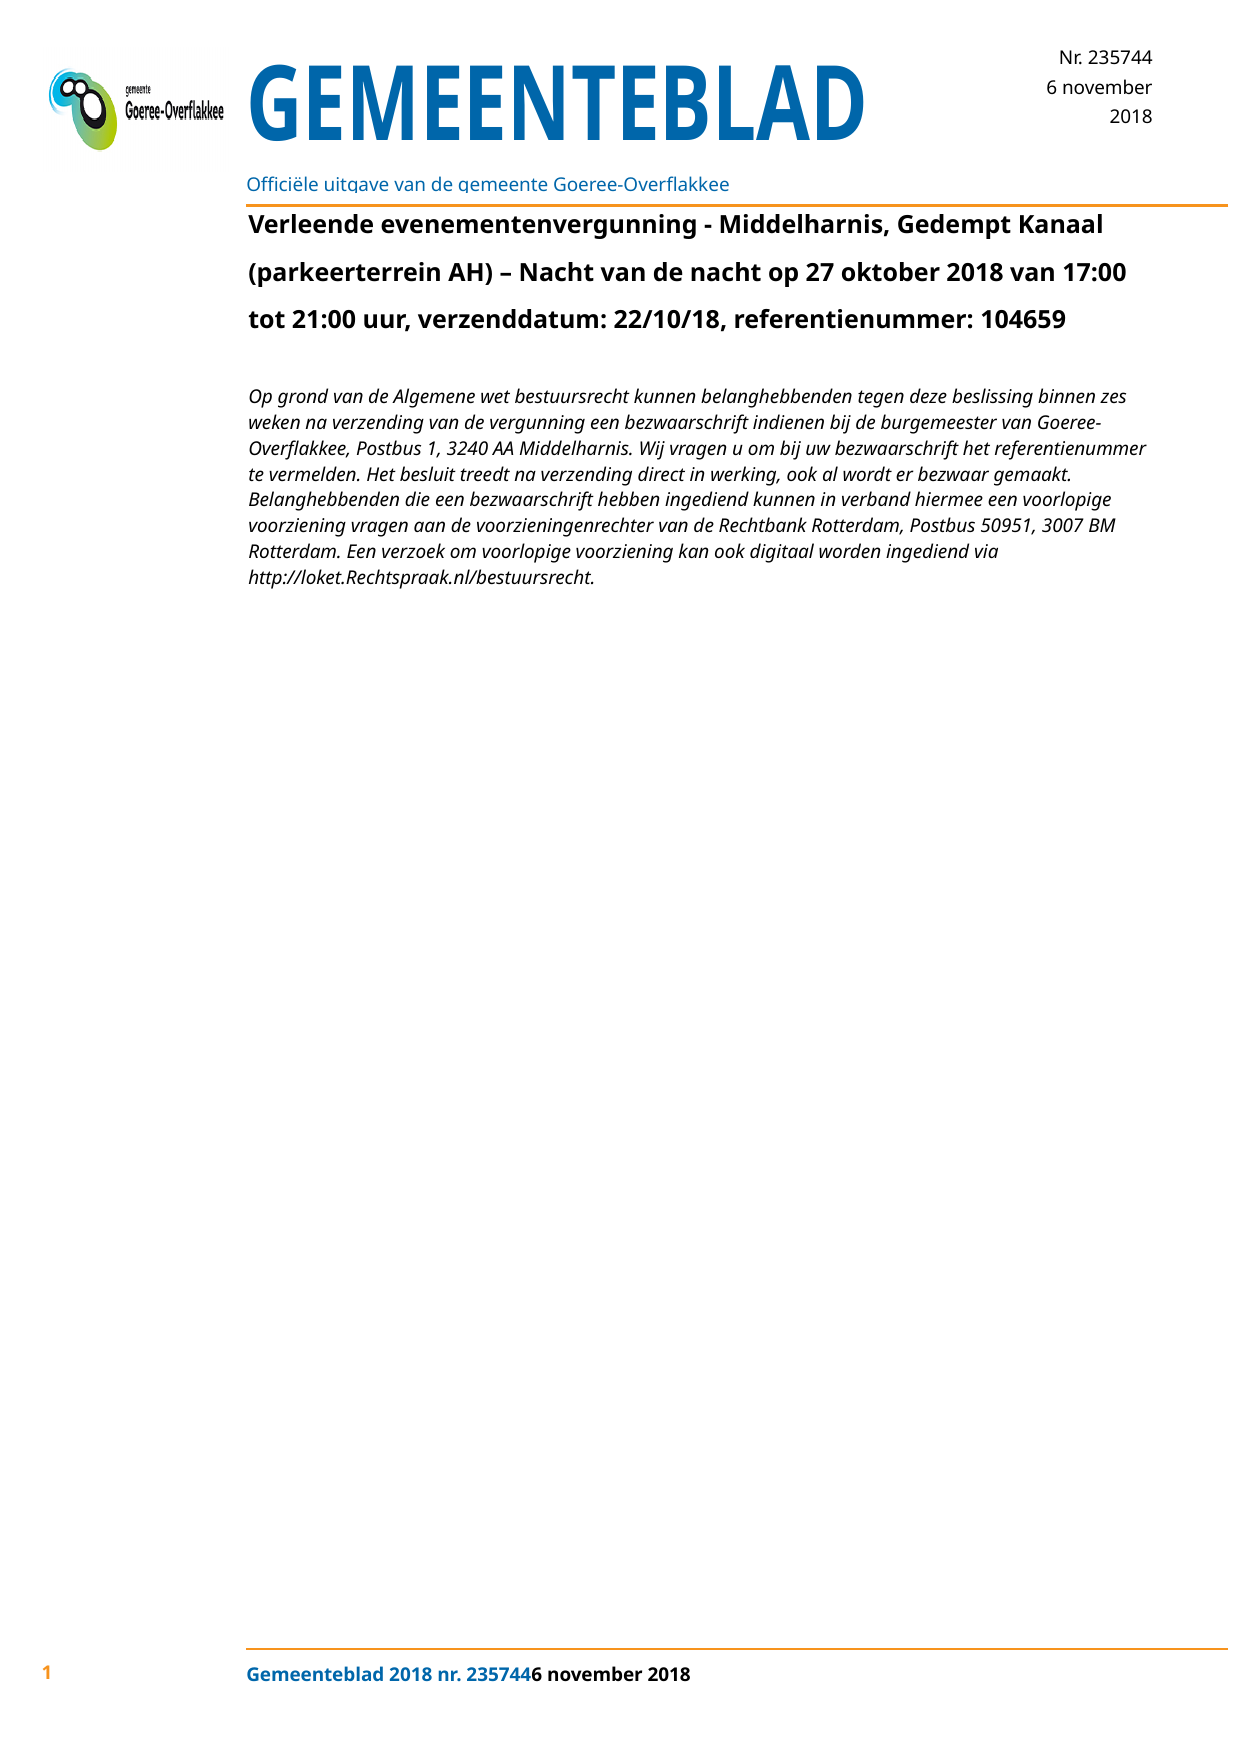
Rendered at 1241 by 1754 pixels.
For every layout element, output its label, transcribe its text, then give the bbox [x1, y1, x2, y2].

picture [41, 47, 231, 172]
text Op grond van de Algemene wet bestuursrecht kunnen belanghebbenden tegen deze beslissing binnen zes weken na verzending van de vergunning een bezwaarschrift indienen bij de burgemeester van Goeree-Overflakkee, Postbus 1, 3240 AA Middelharnis. Wij vragen u om bij uw bezwaarschrift het referentienummer te vermelden. Het besluit treedt na verzending direct in werking, ook al wordt er bezwaar gemaakt. Belanghebbenden die een bezwaarschrift hebben ingediend kunnen in verband hiermee een voorlopige voorziening vragen aan de voorzieningenrechter van de Rechtbank Rotterdam, Postbus 50951, 3007 BM Rotterdam. Een verzoek om voorlopige voorziening kan ook digitaal worden ingediend via http://loket.Rechtspraak.nl/bestuursrecht. [248, 384, 1152, 589]
text Verleende evenementenvergunning - Middelharnis, Gedempt Kanaal (parkeerterrein AH) – Nacht van de nacht op 27 oktober 2018 van 17:00 tot 21:00 uur, verzenddatum: 22/10/18, referentienummer: 104659 [248, 207, 1152, 336]
